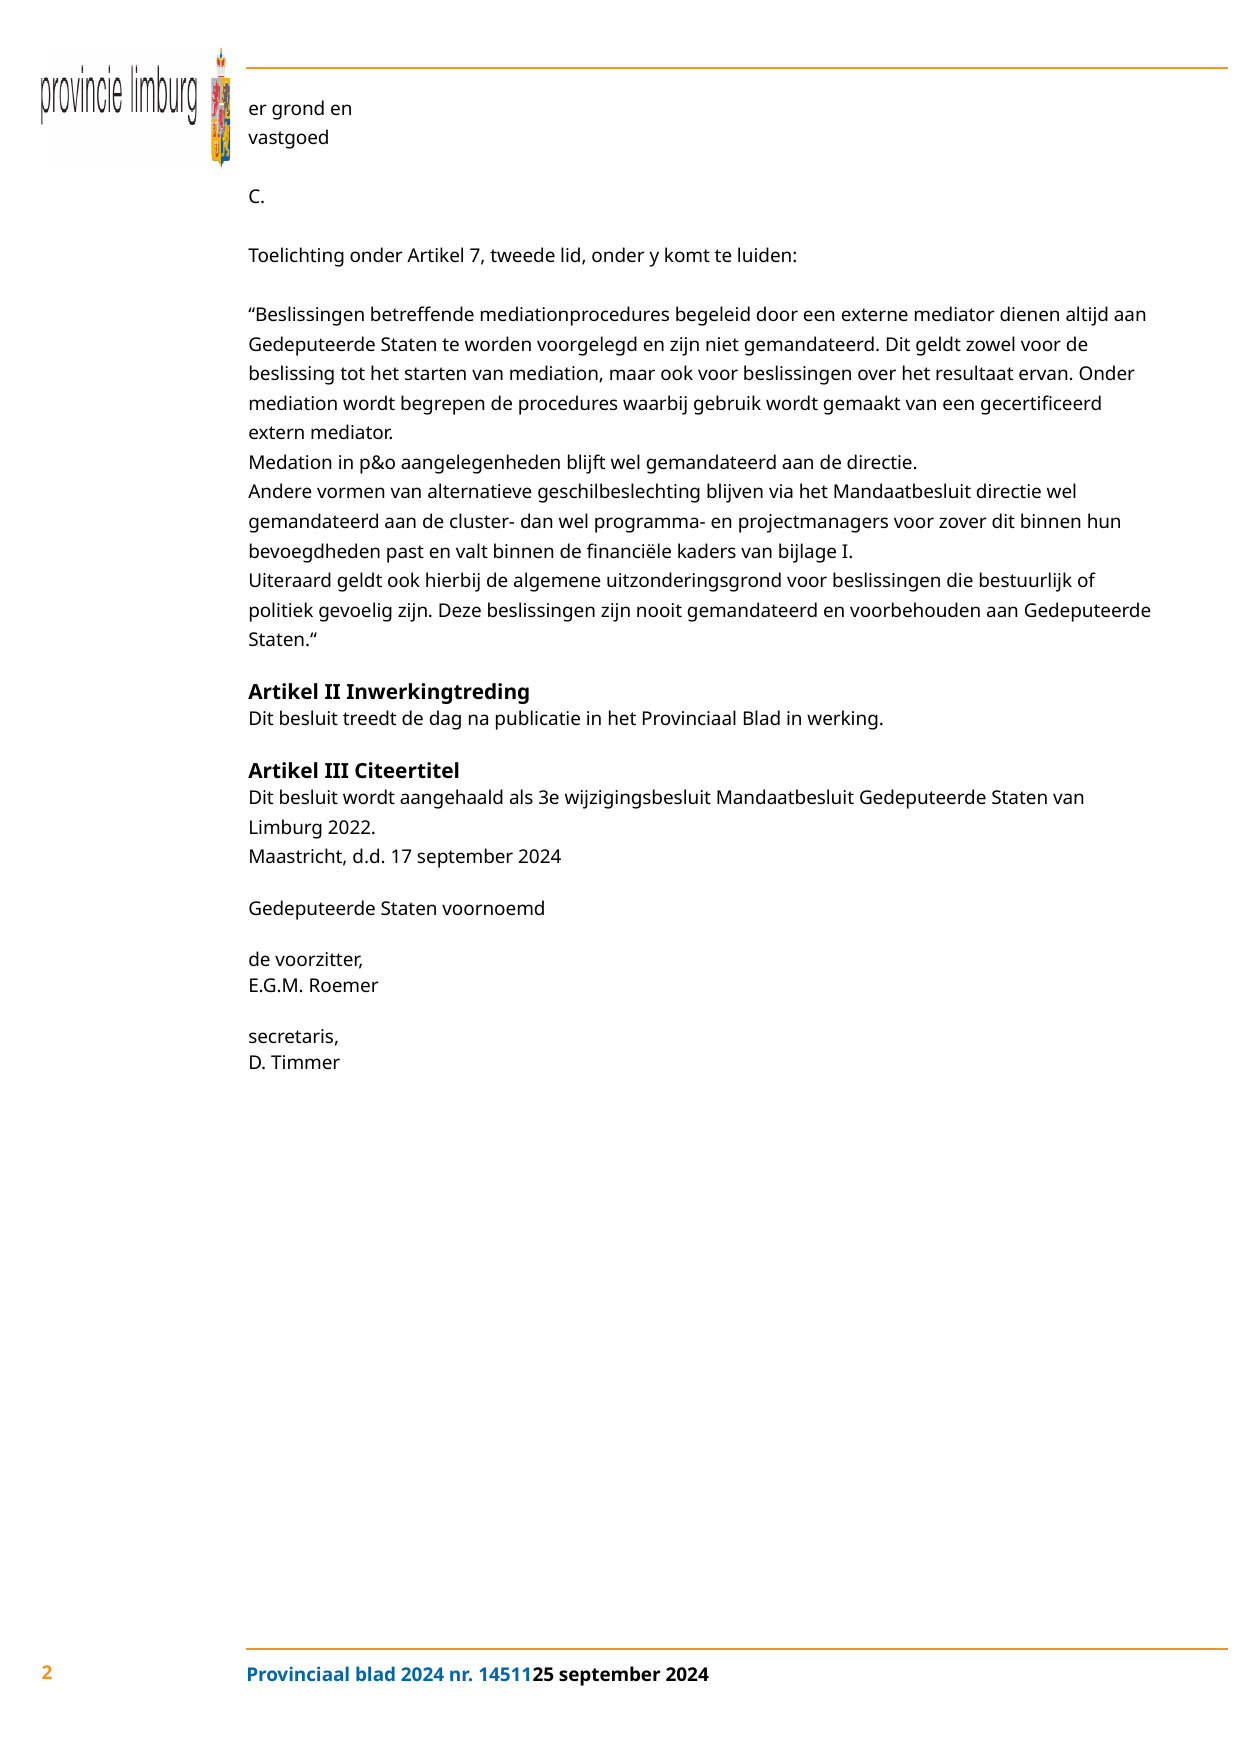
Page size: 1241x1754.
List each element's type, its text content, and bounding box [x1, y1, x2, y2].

text Dit besluit treedt de dag na publicatie in het Provinciaal Blad in werking. [248, 706, 1152, 731]
text “Beslissingen betreffende mediationprocedures begeleid door een externe mediator dienen altijd aan Gedeputeerde Staten te worden voorgelegd en zijn niet gemandateerd. Dit geldt zowel voor de beslissing tot het starten van mediation, maar ook voor beslissingen over het resultaat ervan. Onder mediation wordt begrepen de procedures waarbij gebruik wordt gemaakt van een gecertificeerd extern mediator. [248, 301, 1152, 445]
picture [41, 47, 231, 172]
text Medation in p&o aangelegenheden blijft wel gemandateerd aan de directie. [248, 449, 1152, 475]
text Toelichting onder Artikel 7, tweede lid, onder y komt te luiden: [248, 242, 1152, 268]
text secretaris, [248, 1024, 1152, 1049]
text Artikel III Citeertitel [248, 756, 1152, 784]
table_cell [1023, 95, 1152, 150]
table_cell [377, 95, 506, 150]
table_cell [894, 95, 1022, 150]
table_cell [635, 95, 764, 150]
text C. [248, 183, 1152, 209]
text de voorzitter, [248, 946, 1152, 972]
text Maastricht, d.d. 17 september 2024 [248, 843, 1152, 869]
text D. Timmer [248, 1049, 1152, 1075]
text Andere vormen van alternatieve geschilbeslechting blijven via het Mandaatbesluit directie wel gemandateerd aan de cluster- dan wel programma- en projectmanagers voor zover dit binnen hun bevoegdheden past en valt binnen de financiële kaders van bijlage I. [248, 479, 1152, 564]
text Gedeputeerde Staten voornoemd [248, 895, 1152, 921]
text Artikel II Inwerkingtreding [248, 677, 1152, 706]
table_cell er grond en vastgoed [248, 95, 377, 150]
text E.G.M. Roemer [248, 972, 1152, 998]
table_cell [764, 95, 893, 150]
table_cell [506, 95, 635, 150]
text Uiteraard geldt ook hierbij de algemene uitzonderingsgrond voor beslissingen die bestuurlijk of politiek gevoelig zijn. Deze beslissingen zijn nooit gemandateerd en voorbehouden aan Gedeputeerde Staten.“ [248, 567, 1152, 652]
text Dit besluit wordt aangehaald als 3e wijzigingsbesluit Mandaatbesluit Gedeputeerde Staten van Limburg 2022. [248, 784, 1152, 840]
